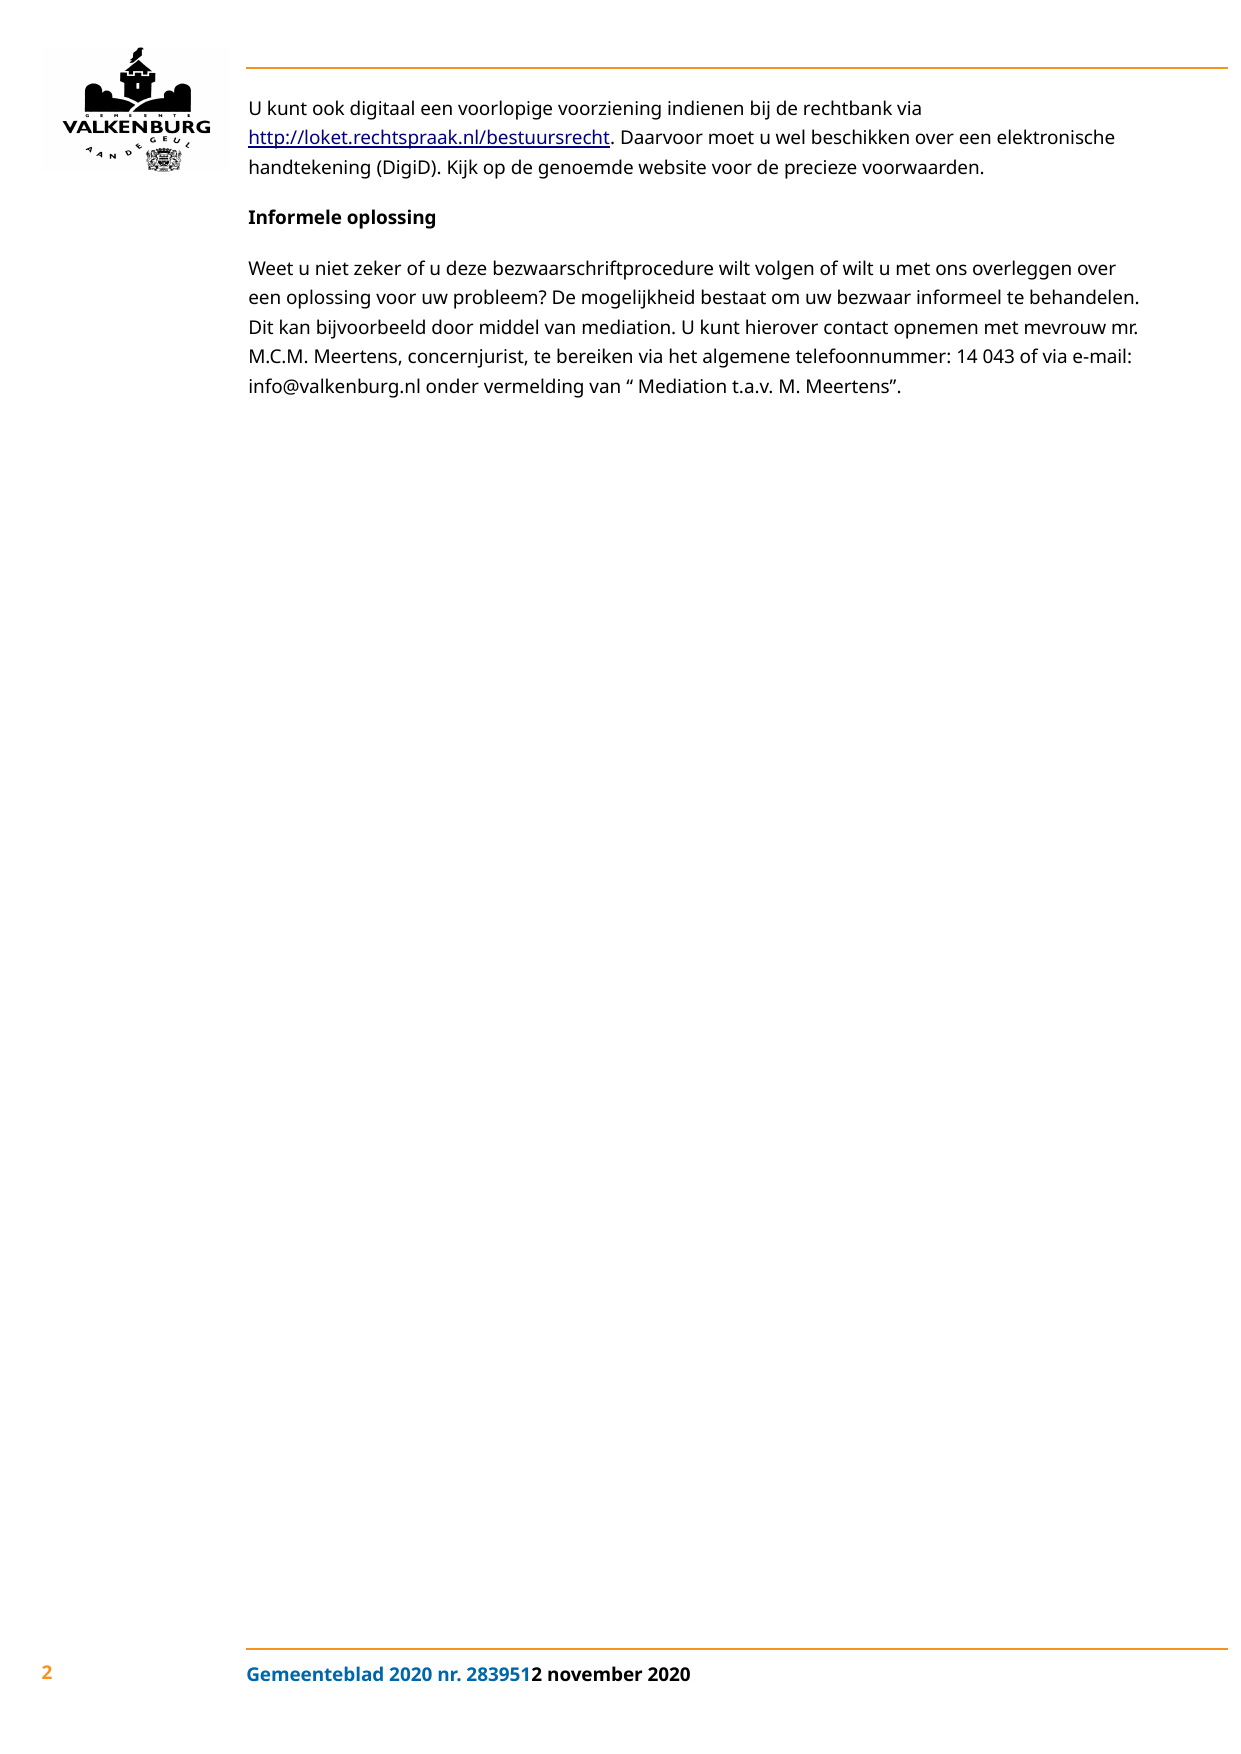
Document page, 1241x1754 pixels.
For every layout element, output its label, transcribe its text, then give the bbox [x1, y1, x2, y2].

text U kunt ook digitaal een voorlopige voorziening indienen bij de rechtbank via http://loket.rechtspraak.nl/bestuursrecht. Daarvoor moet u wel beschikken over een elektronische handtekening (DigiD). Kijk op de genoemde website voor de precieze voorwaarden. [248, 95, 1152, 180]
picture [41, 47, 231, 172]
text Informele oplossing [248, 204, 1152, 230]
text Weet u niet zeker of u deze bezwaarschriftprocedure wilt volgen of wilt u met ons overleggen over een oplossing voor uw probleem? De mogelijkheid bestaat om uw bezwaar informeel te behandelen. Dit kan bijvoorbeeld door middel van mediation. U kunt hierover contact opnemen met mevrouw mr. M.C.M. Meertens, concernjurist, te bereiken via het algemene telefoonnummer: 14 043 of via e-mail: info@valkenburg.nl onder vermelding van “ Mediation t.a.v. M. Meertens”. [248, 255, 1152, 399]
